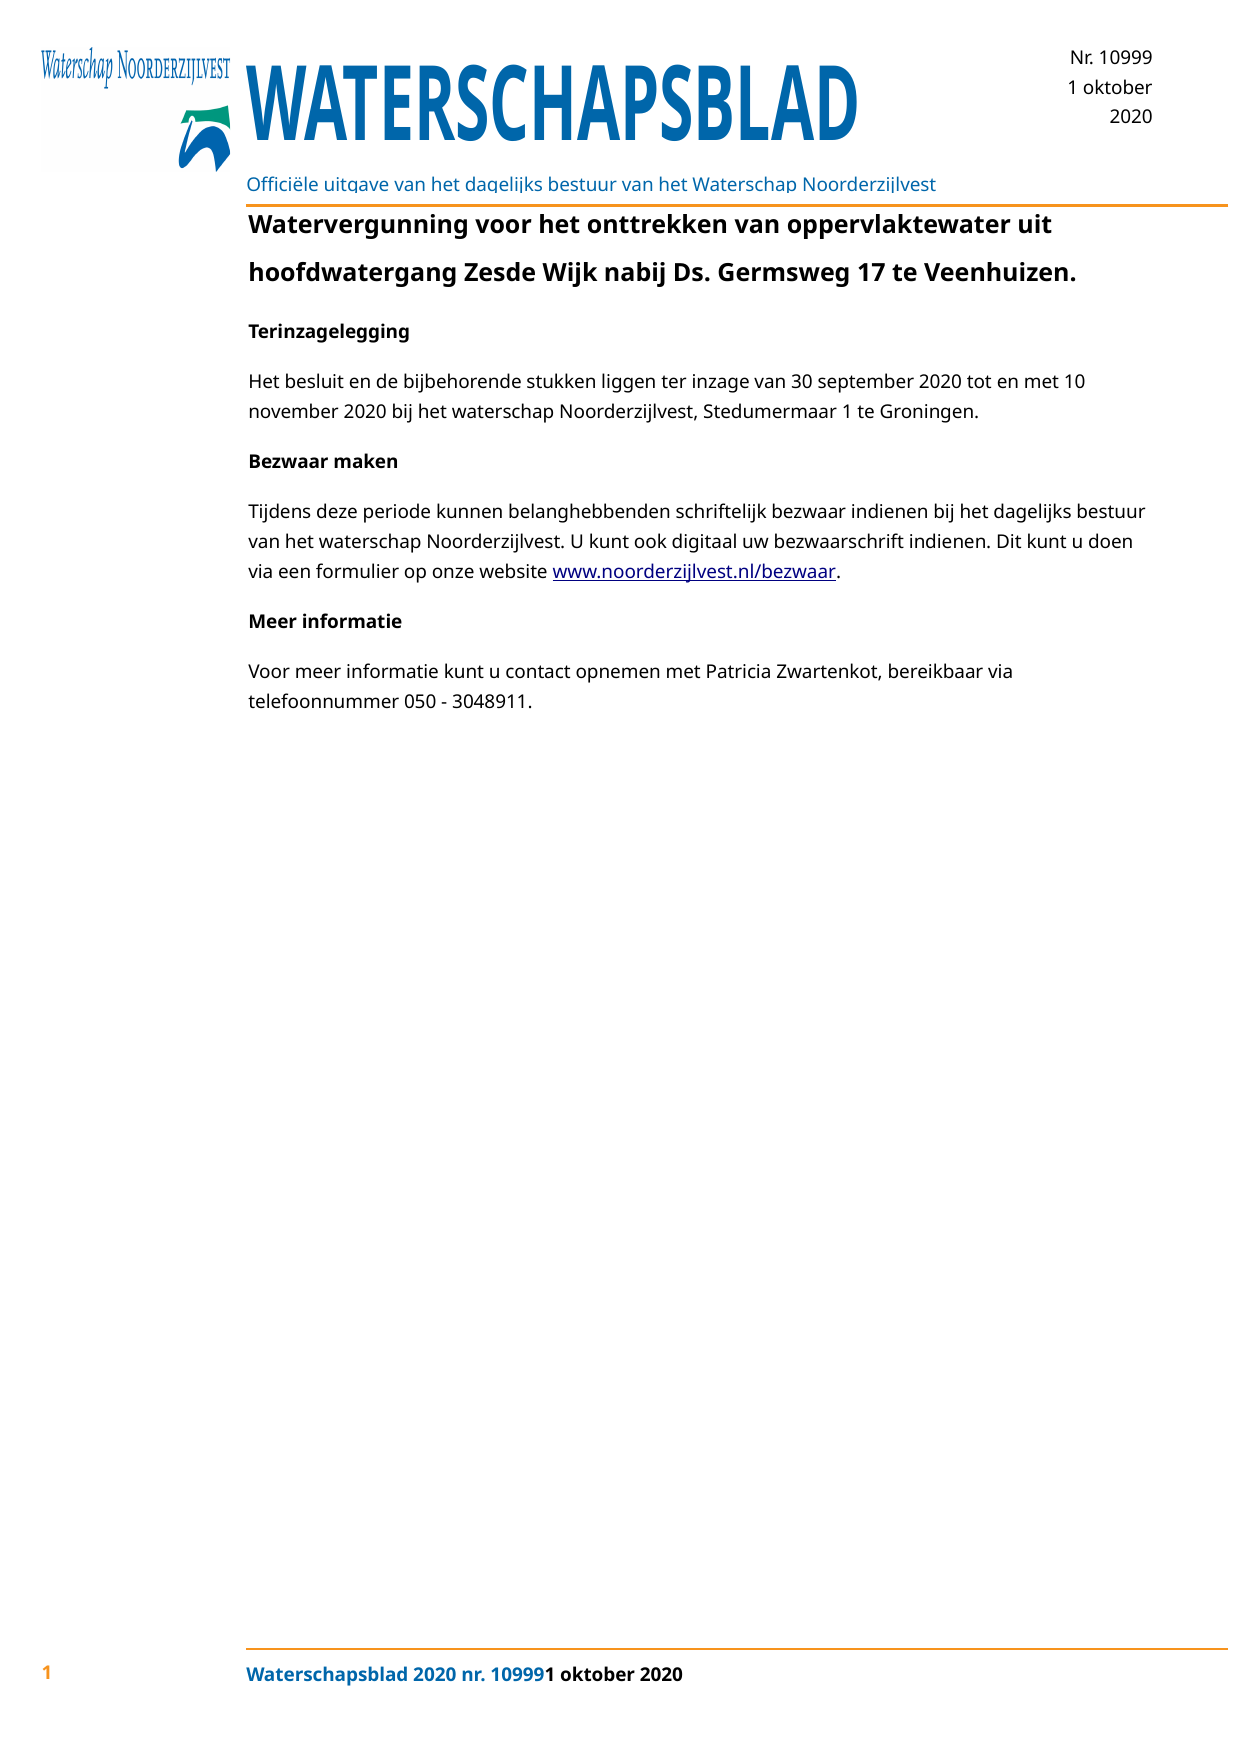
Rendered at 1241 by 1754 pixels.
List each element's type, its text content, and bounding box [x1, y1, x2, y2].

text Meer informatie [248, 608, 1152, 634]
text Tijdens deze periode kunnen belanghebbenden schriftelijk bezwaar indienen bij het dagelijks bestuur van het waterschap Noorderzijlvest. U kunt ook digitaal uw bezwaarschrift indienen. Dit kunt u doen via een formulier op onze website www.noorderzijlvest.nl/bezwaar. [248, 499, 1152, 584]
picture [41, 47, 231, 172]
text Voor meer informatie kunt u contact opnemen met Patricia Zwartenkot, bereikbaar via telefoonnummer 050 - 3048911. [248, 659, 1152, 714]
text Watervergunning voor het onttrekken van oppervlaktewater uit hoofdwatergang Zesde Wijk nabij Ds. Germsweg 17 te Veenhuizen. [248, 207, 1152, 288]
text Bezwaar maken [248, 448, 1152, 474]
text Het besluit en de bijbehorende stukken liggen ter inzage van 30 september 2020 tot en met 10 november 2020 bij het waterschap Noorderzijlvest, Stedumermaar 1 te Groningen. [248, 368, 1152, 424]
text Terinzagelegging [248, 318, 1152, 344]
